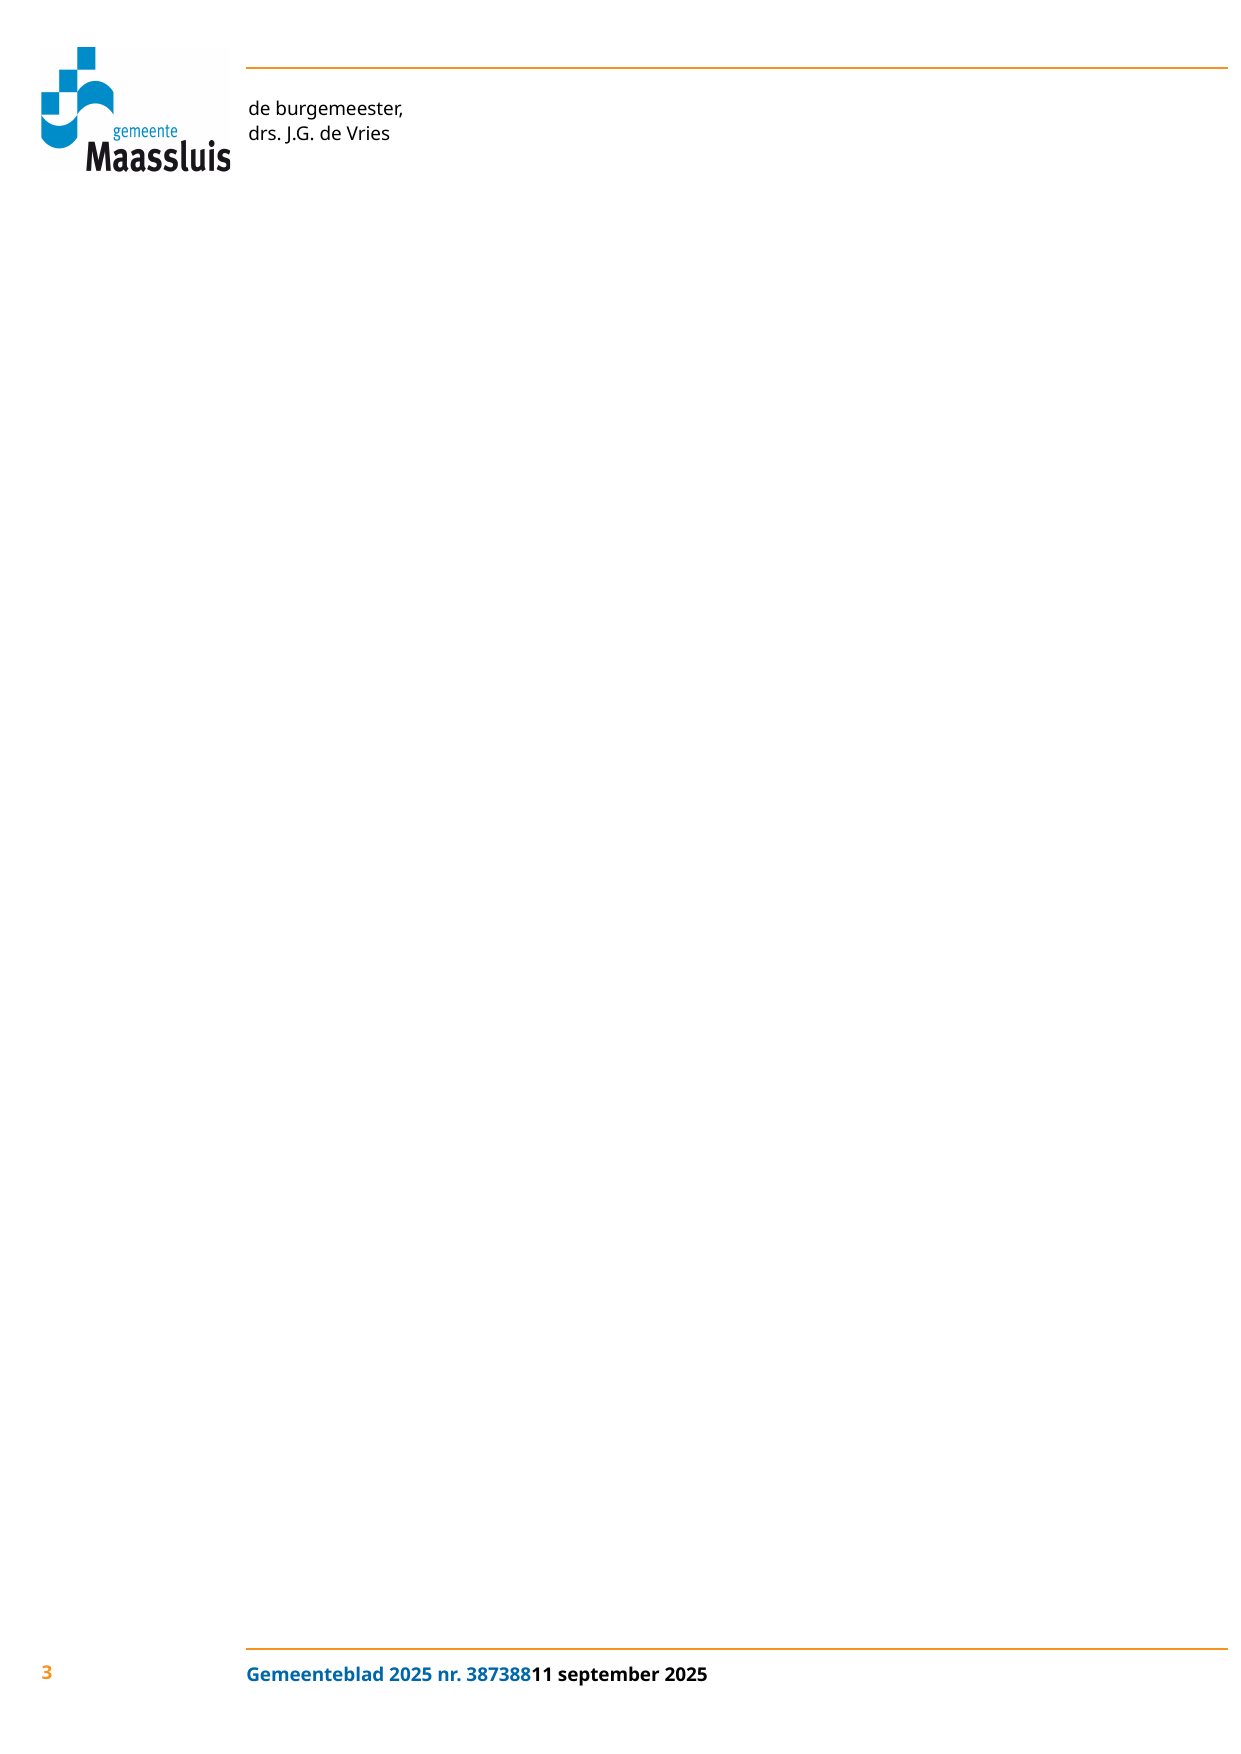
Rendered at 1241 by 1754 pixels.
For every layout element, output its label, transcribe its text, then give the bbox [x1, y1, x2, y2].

picture [41, 47, 77, 92]
picture [41, 47, 231, 172]
text de burgemeester, [248, 95, 1152, 121]
text drs. J.G. de Vries [248, 121, 1152, 146]
